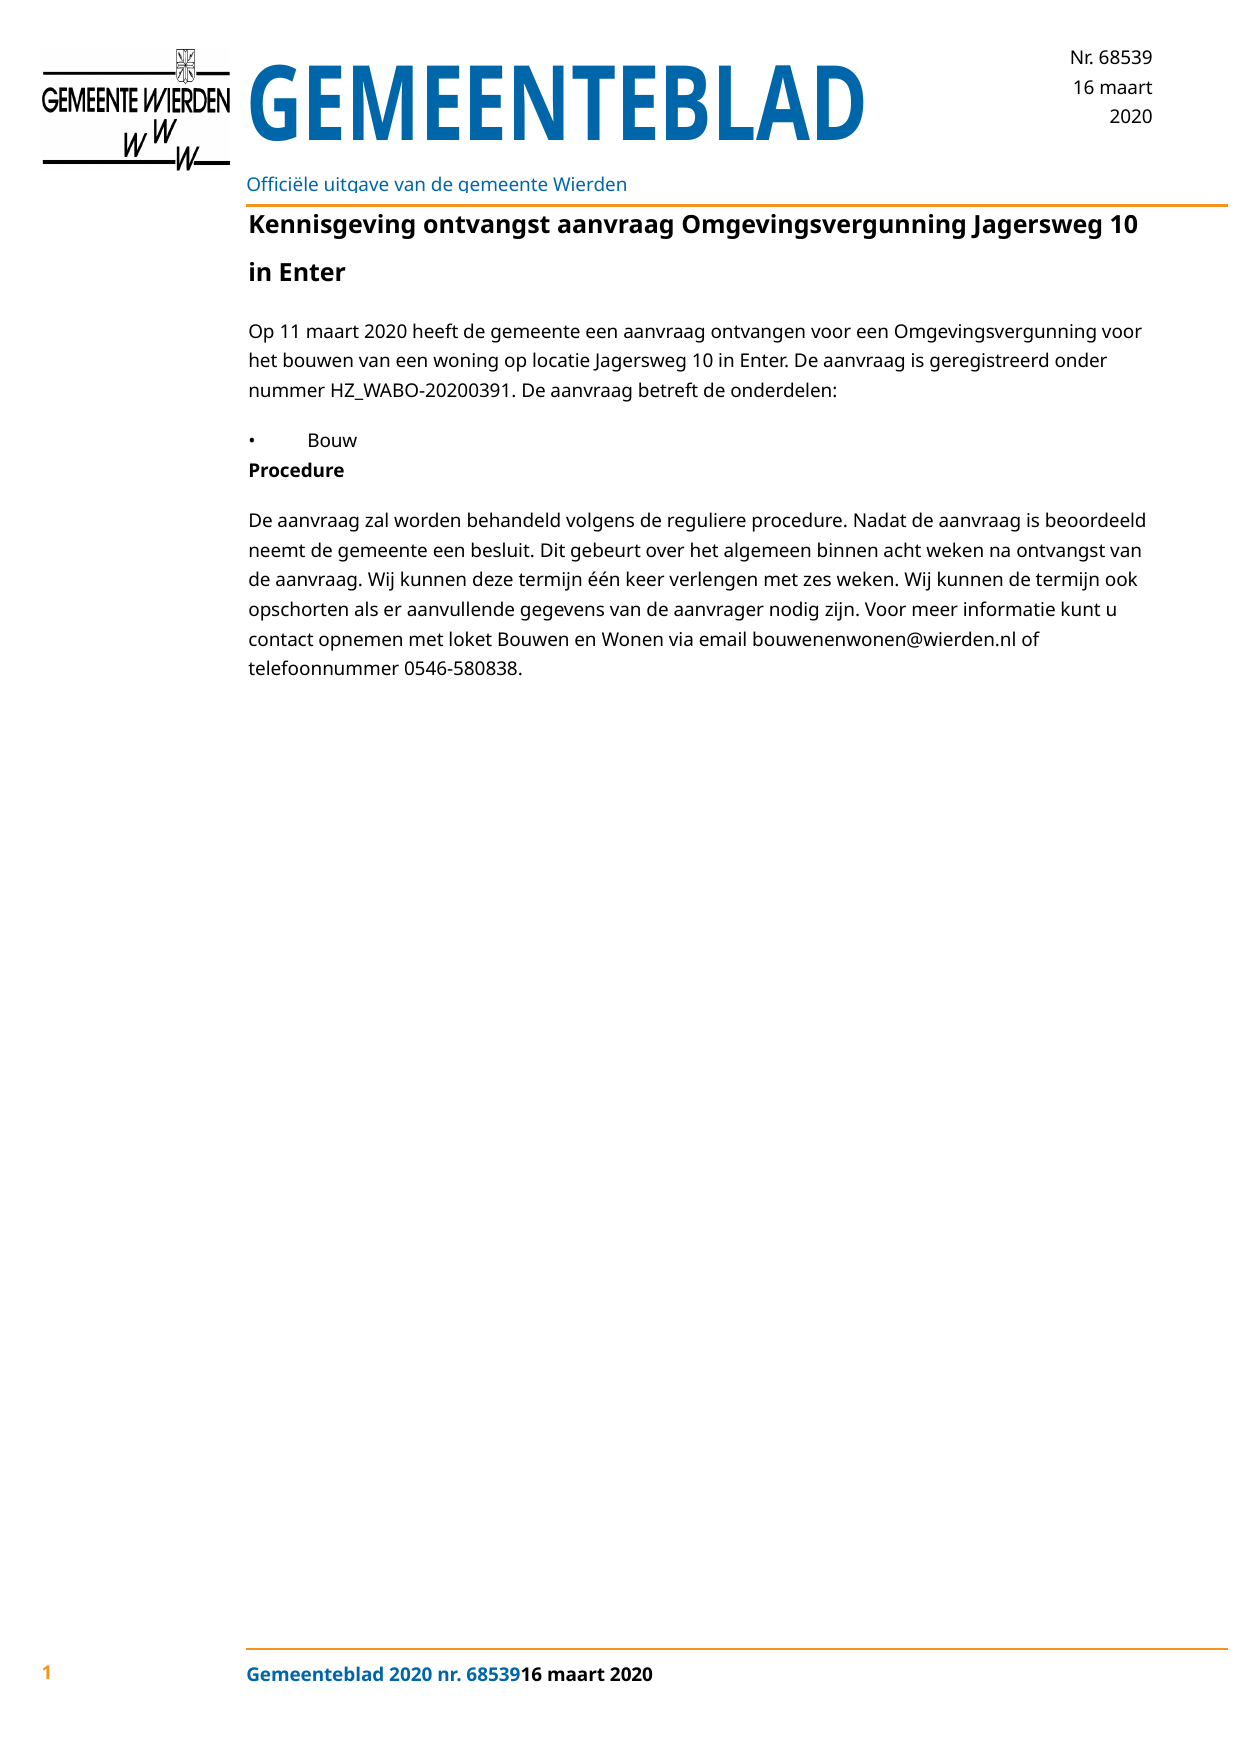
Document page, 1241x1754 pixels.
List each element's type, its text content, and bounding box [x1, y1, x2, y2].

text Op 11 maart 2020 heeft de gemeente een aanvraag ontvangen voor een Omgevingsvergunning voor het bouwen van een woning op locatie Jagersweg 10 in Enter. De aanvraag is geregistreerd onder nummer HZ_WABO-20200391. De aanvraag betreft de onderdelen: [248, 318, 1152, 403]
text Kennisgeving ontvangst aanvraag Omgevingsvergunning Jagersweg 10 in Enter [248, 207, 1152, 288]
list Bouw [248, 427, 1152, 453]
text Procedure [248, 457, 1152, 483]
picture [41, 47, 231, 172]
text De aanvraag zal worden behandeld volgens de reguliere procedure. Nadat de aanvraag is beoordeeld neemt de gemeente een besluit. Dit gebeurt over het algemeen binnen acht weken na ontvangst van de aanvraag. Wij kunnen deze termijn één keer verlengen met zes weken. Wij kunnen de termijn ook opschorten als er aanvullende gegevens van de aanvrager nodig zijn. Voor meer informatie kunt u contact opnemen met loket Bouwen en Wonen via email bouwenenwonen@wierden.nl of telefoonnummer 0546-580838. [248, 507, 1152, 681]
